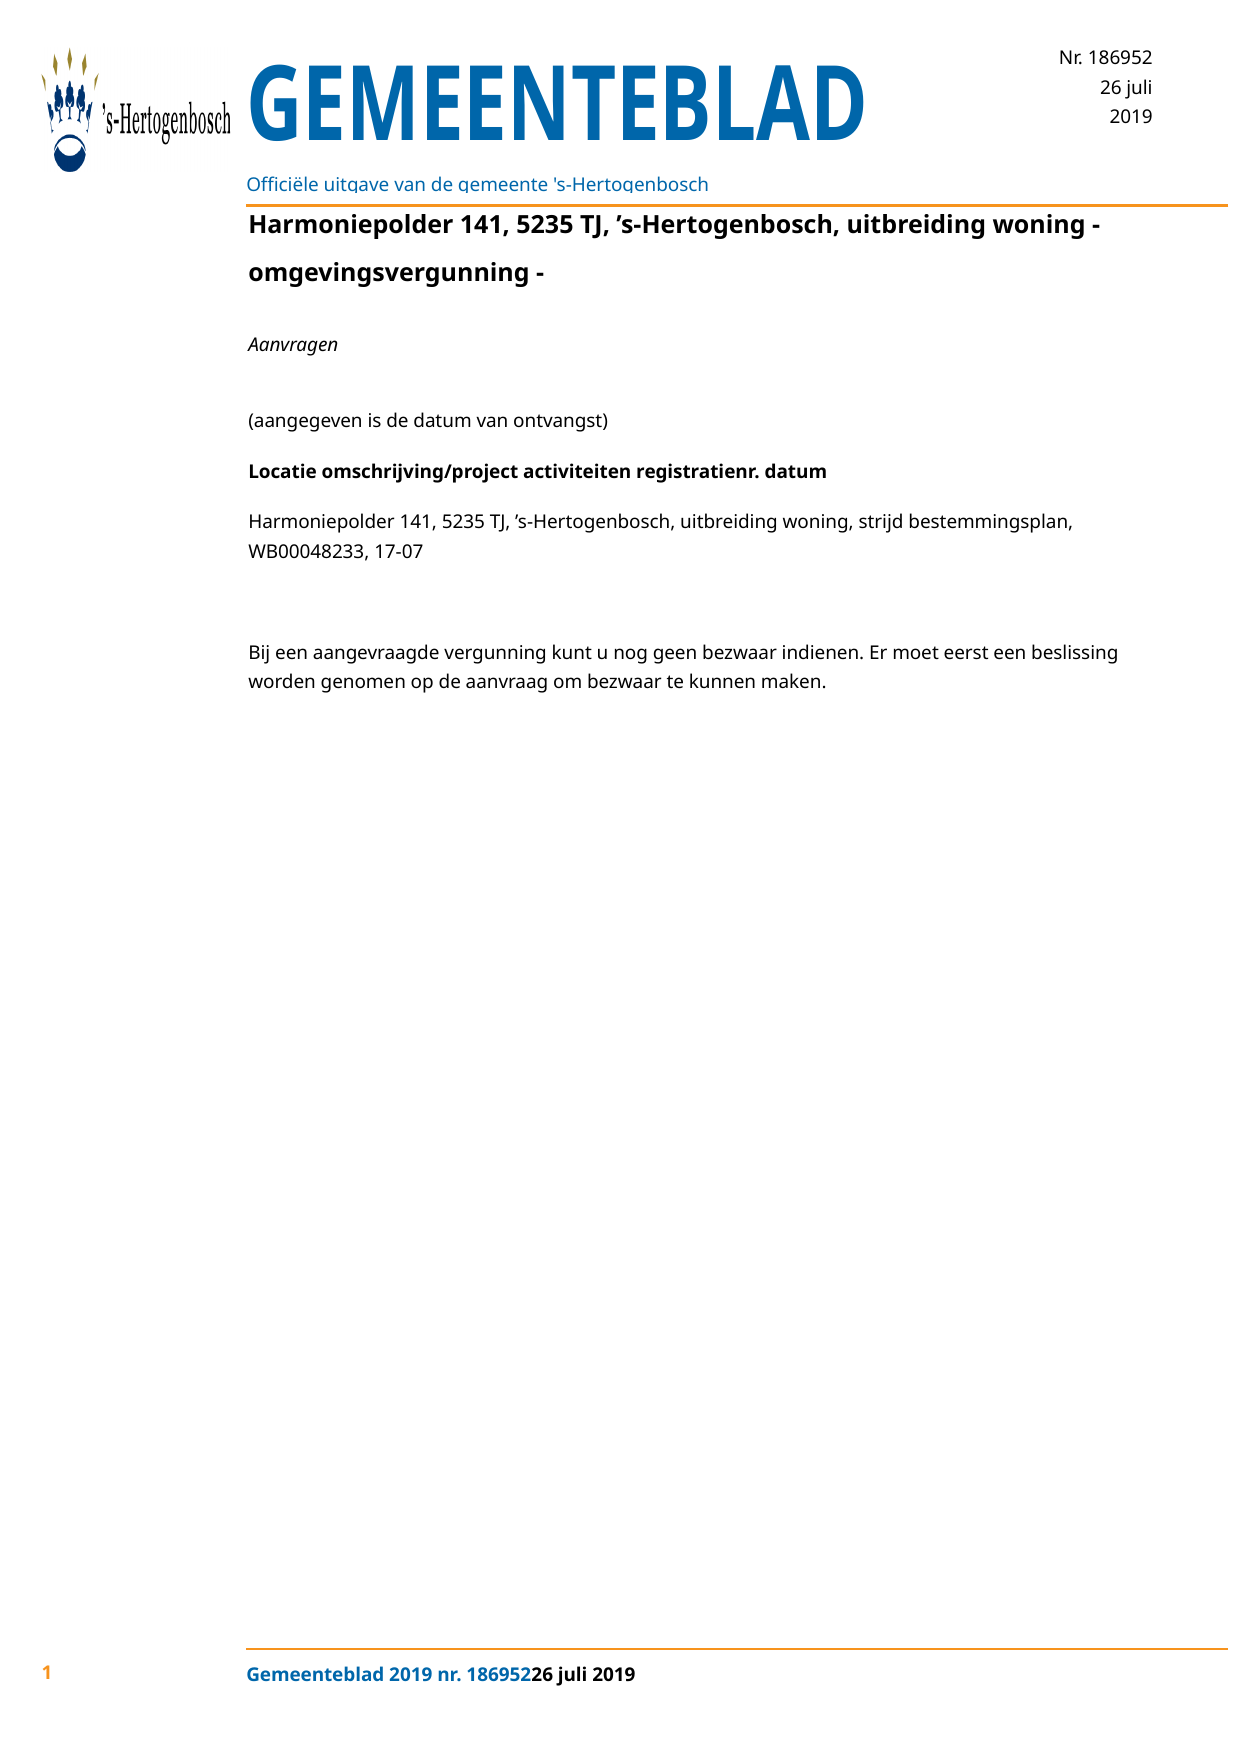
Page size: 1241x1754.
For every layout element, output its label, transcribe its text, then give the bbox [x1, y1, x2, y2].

text Locatie omschrijving/project activiteiten registratienr. datum [248, 458, 1152, 484]
text Bij een aangevraagde vergunning kunt u nog geen bezwaar indienen. Er moet eerst een beslissing worden genomen op de aanvraag om bezwaar te kunnen maken. [248, 639, 1152, 694]
picture [41, 47, 231, 172]
text Harmoniepolder 141, 5235 TJ, ’s-Hertogenbosch, uitbreiding woning - omgevingsvergunning - [248, 207, 1152, 288]
text Aanvragen [248, 331, 1152, 357]
text Harmoniepolder 141, 5235 TJ, ’s-Hertogenbosch, uitbreiding woning, strijd bestemmingsplan, WB00048233, 17-07 [248, 508, 1152, 564]
text (aangegeven is de datum van ontvangst) [248, 408, 1152, 433]
